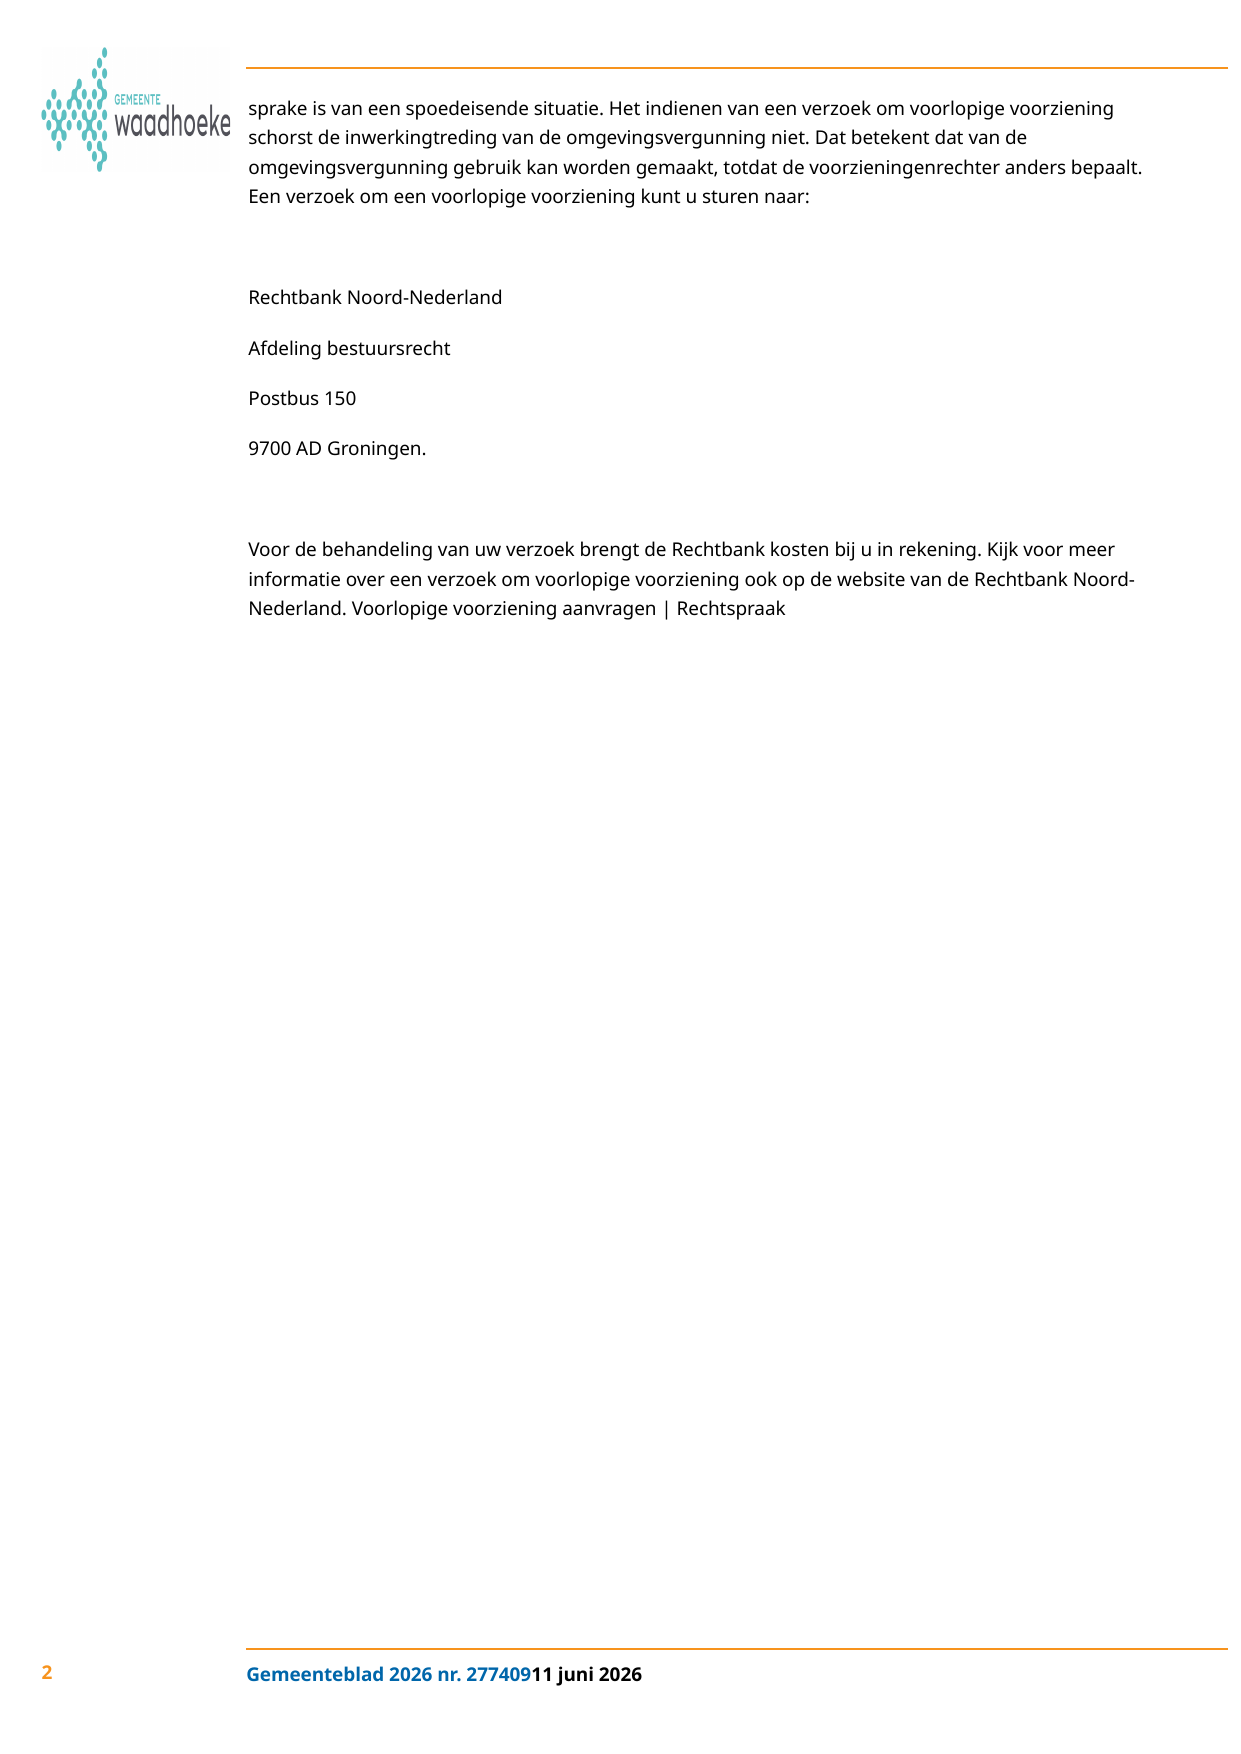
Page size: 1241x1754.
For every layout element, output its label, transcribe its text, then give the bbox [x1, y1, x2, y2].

text sprake is van een spoedeisende situatie. Het indienen van een verzoek om voorlopige voorziening schorst de inwerkingtreding van de omgevingsvergunning niet. Dat betekent dat van de omgevingsvergunning gebruik kan worden gemaakt, totdat de voorzieningenrechter anders bepaalt. Een verzoek om een voorlopige voorziening kunt u sturen naar: [248, 95, 1152, 209]
text Rechtbank Noord-Nederland [248, 284, 1152, 310]
text Afdeling bestuursrecht [248, 335, 1152, 361]
picture [41, 47, 231, 172]
text Voor de behandeling van uw verzoek brengt de Rechtbank kosten bij u in rekening. Kijk voor meer informatie over een verzoek om voorlopige voorziening ook op de website van de Rechtbank Noord-Nederland. Voorlopige voorziening aanvragen | Rechtspraak [248, 536, 1152, 621]
text 9700 AD Groningen. [248, 436, 1152, 461]
text Postbus 150 [248, 385, 1152, 411]
